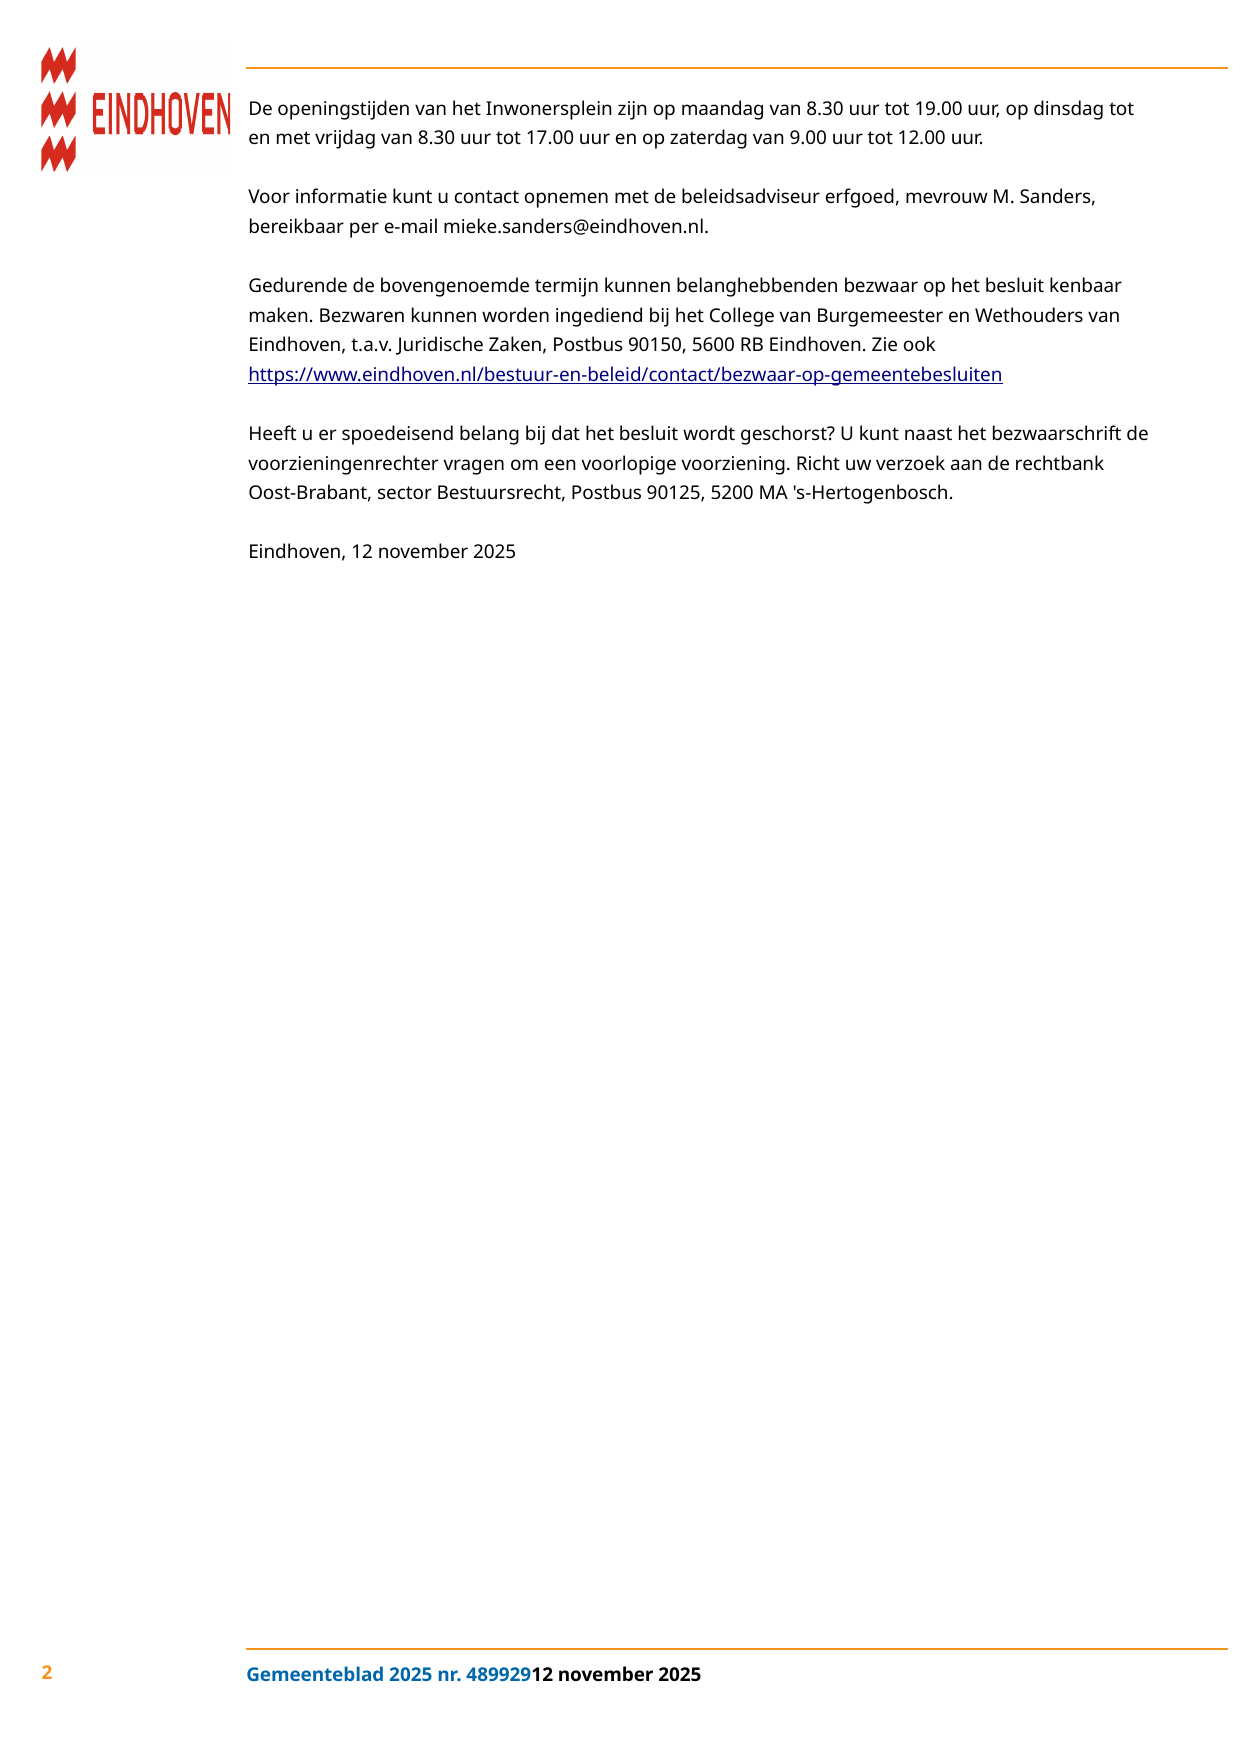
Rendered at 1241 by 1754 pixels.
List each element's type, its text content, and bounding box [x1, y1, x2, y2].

text Eindhoven, 12 november 2025 [248, 538, 1152, 564]
text Voor informatie kunt u contact opnemen met de beleidsadviseur erfgoed, mevrouw M. Sanders, bereikbaar per e-mail mieke.sanders@eindhoven.nl. [248, 183, 1152, 239]
text Heeft u er spoedeisend belang bij dat het besluit wordt geschorst? U kunt naast het bezwaarschrift de voorzieningenrechter vragen om een voorlopige voorziening. Richt uw verzoek aan de rechtbank Oost-Brabant, sector Bestuursrecht, Postbus 90125, 5200 MA 's-Hertogenbosch. [248, 420, 1152, 505]
picture [41, 47, 231, 172]
text Gedurende de bovengenoemde termijn kunnen belanghebbenden bezwaar op het besluit kenbaar maken. Bezwaren kunnen worden ingediend bij het College van Burgemeester en Wethouders van Eindhoven, t.a.v. Juridische Zaken, Postbus 90150, 5600 RB Eindhoven. Zie ook https://www.eindhoven.nl/bestuur-en-beleid/contact/bezwaar-op-gemeentebesluiten [248, 272, 1152, 387]
text De openingstijden van het Inwonersplein zijn op maandag van 8.30 uur tot 19.00 uur, op dinsdag tot en met vrijdag van 8.30 uur tot 17.00 uur en op zaterdag van 9.00 uur tot 12.00 uur. [248, 95, 1152, 150]
